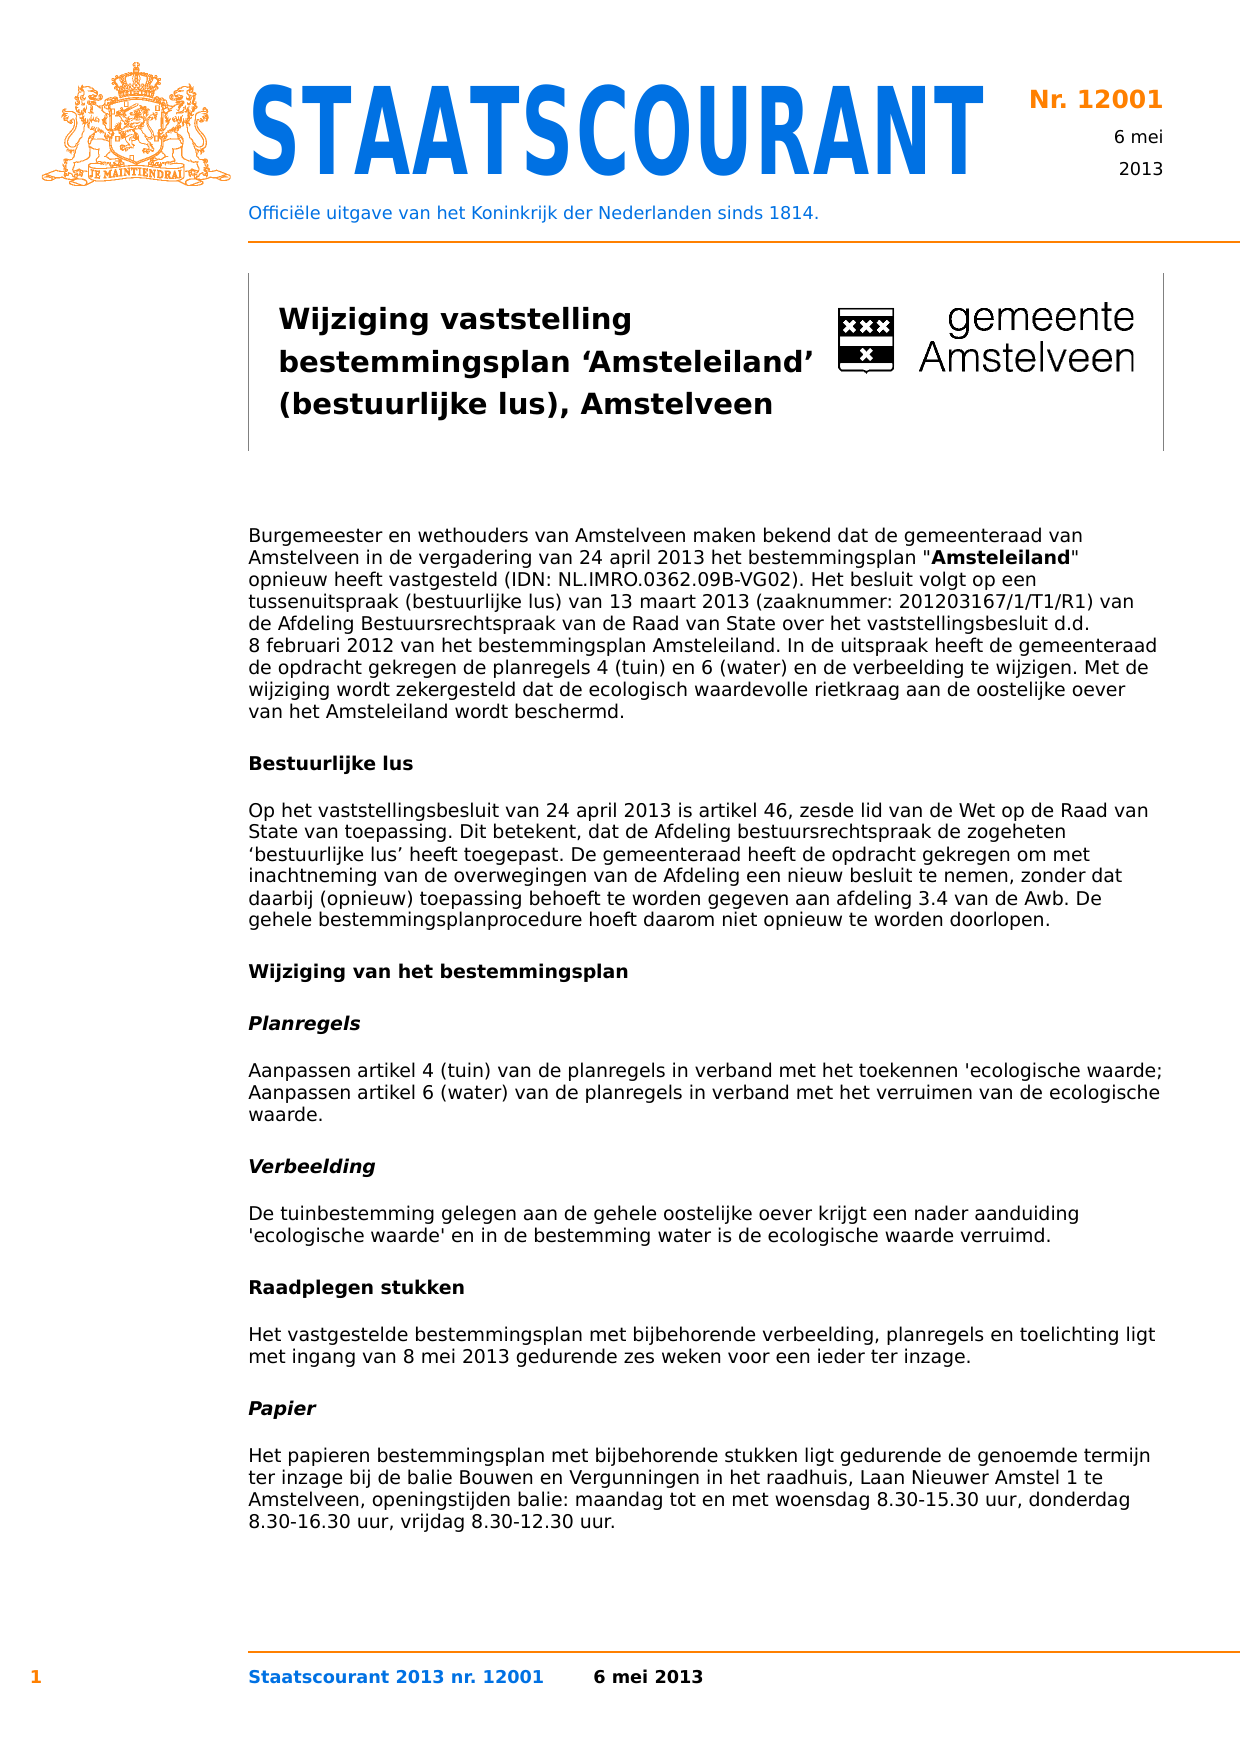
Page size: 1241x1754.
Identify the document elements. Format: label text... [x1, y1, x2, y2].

subtitle Verbeelding [248, 1156, 1163, 1178]
table_cell 6 mei [998, 121, 1240, 153]
table_cell 2013 [998, 153, 1240, 203]
subtitle Wijziging van het bestemmingsplan [248, 961, 1163, 983]
subtitle Planregels [248, 1013, 1163, 1035]
text Op het vaststellingsbesluit van 24 april 2013 is artikel 46, zesde lid van de Wet op de Raad van State van toepassing. Dit betekent, dat de Afdeling bestuursrechtspraak de zogeheten ‘bestuurlijke lus’ heeft toegepast. De gemeenteraad heeft de opdracht gekregen om met inachtneming van de overwegingen van de Afdeling een nieuw besluit te nemen, zonder dat daarbij (opnieuw) toepassing behoeft te worden gegeven aan afdeling 3.4 van de Awb. De gehele bestemmingsplanprocedure hoeft daarom niet opnieuw te worden doorlopen. [248, 799, 1163, 931]
table_header [25, 62, 248, 241]
text Aanpassen artikel 6 (water) van de planregels in verband met het verruimen van de ecologische waarde. [248, 1082, 1163, 1126]
text De tuinbestemming gelegen aan de gehele oostelijke oever krijgt een nader aanduiding 'ecologische waarde' en in de bestemming water is de ecologische waarde verruimd. [248, 1203, 1163, 1247]
picture [838, 302, 1134, 374]
table_cell Officiële uitgave van het Koninkrijk der Nederlanden sinds 1814. [248, 203, 1240, 241]
text Het vastgestelde bestemmingsplan met bijbehorende verbeelding, planregels en toelichting ligt met ingang van 8 mei 2013 gedurende zes weken voor een ieder ter inzage. [248, 1324, 1163, 1368]
picture [41, 62, 231, 186]
text Aanpassen artikel 4 (tuin) van de planregels in verband met het toekennen 'ecologische waarde; [248, 1060, 1163, 1082]
table_header Nr. 12001 [998, 62, 1240, 121]
subtitle Papier [248, 1398, 1163, 1420]
subtitle Wijziging vaststelling bestemmingsplan ‘Amsteleiland’ (bestuurlijke lus), Amstelveen [249, 273, 1163, 451]
subtitle Bestuurlijke lus [248, 752, 1163, 774]
text Het papieren bestemmingsplan met bijbehorende stukken ligt gedurende de genoemde termijn ter inzage bij de balie Bouwen en Vergunningen in het raadhuis, Laan Nieuwer Amstel 1 te Amstelveen, openingstijden balie: maandag tot en met woensdag 8.30-15.30 uur, donderdag 8.30-16.30 uur, vrijdag 8.30-12.30 uur. [248, 1445, 1163, 1533]
subtitle Raadplegen stukken [248, 1277, 1163, 1299]
table_header STAATSCOURANT [248, 62, 998, 203]
text Burgemeester en wethouders van Amstelveen maken bekend dat de gemeenteraad van Amstelveen in de vergadering van 24 april 2013 het bestemmingsplan "Amsteleiland" opnieuw heeft vastgesteld (IDN: NL.IMRO.0362.09B-VG02). Het besluit volgt op een tussenuitspraak (bestuurlijke lus) van 13 maart 2013 (zaaknummer: 201203167/1/T1/R1) van de Afdeling Bestuursrechtspraak van de Raad van State over het vaststellingsbesluit d.d. 8 februari 2012 van het bestemmingsplan Amsteleiland. In de uitspraak heeft de gemeenteraad de opdracht gekregen de planregels 4 (tuin) en 6 (water) en de verbeelding te wijzigen. Met de wijziging wordt zekergesteld dat de ecologisch waardevolle rietkraag aan de oostelijke oever van het Amsteleiland wordt beschermd. [248, 525, 1163, 722]
